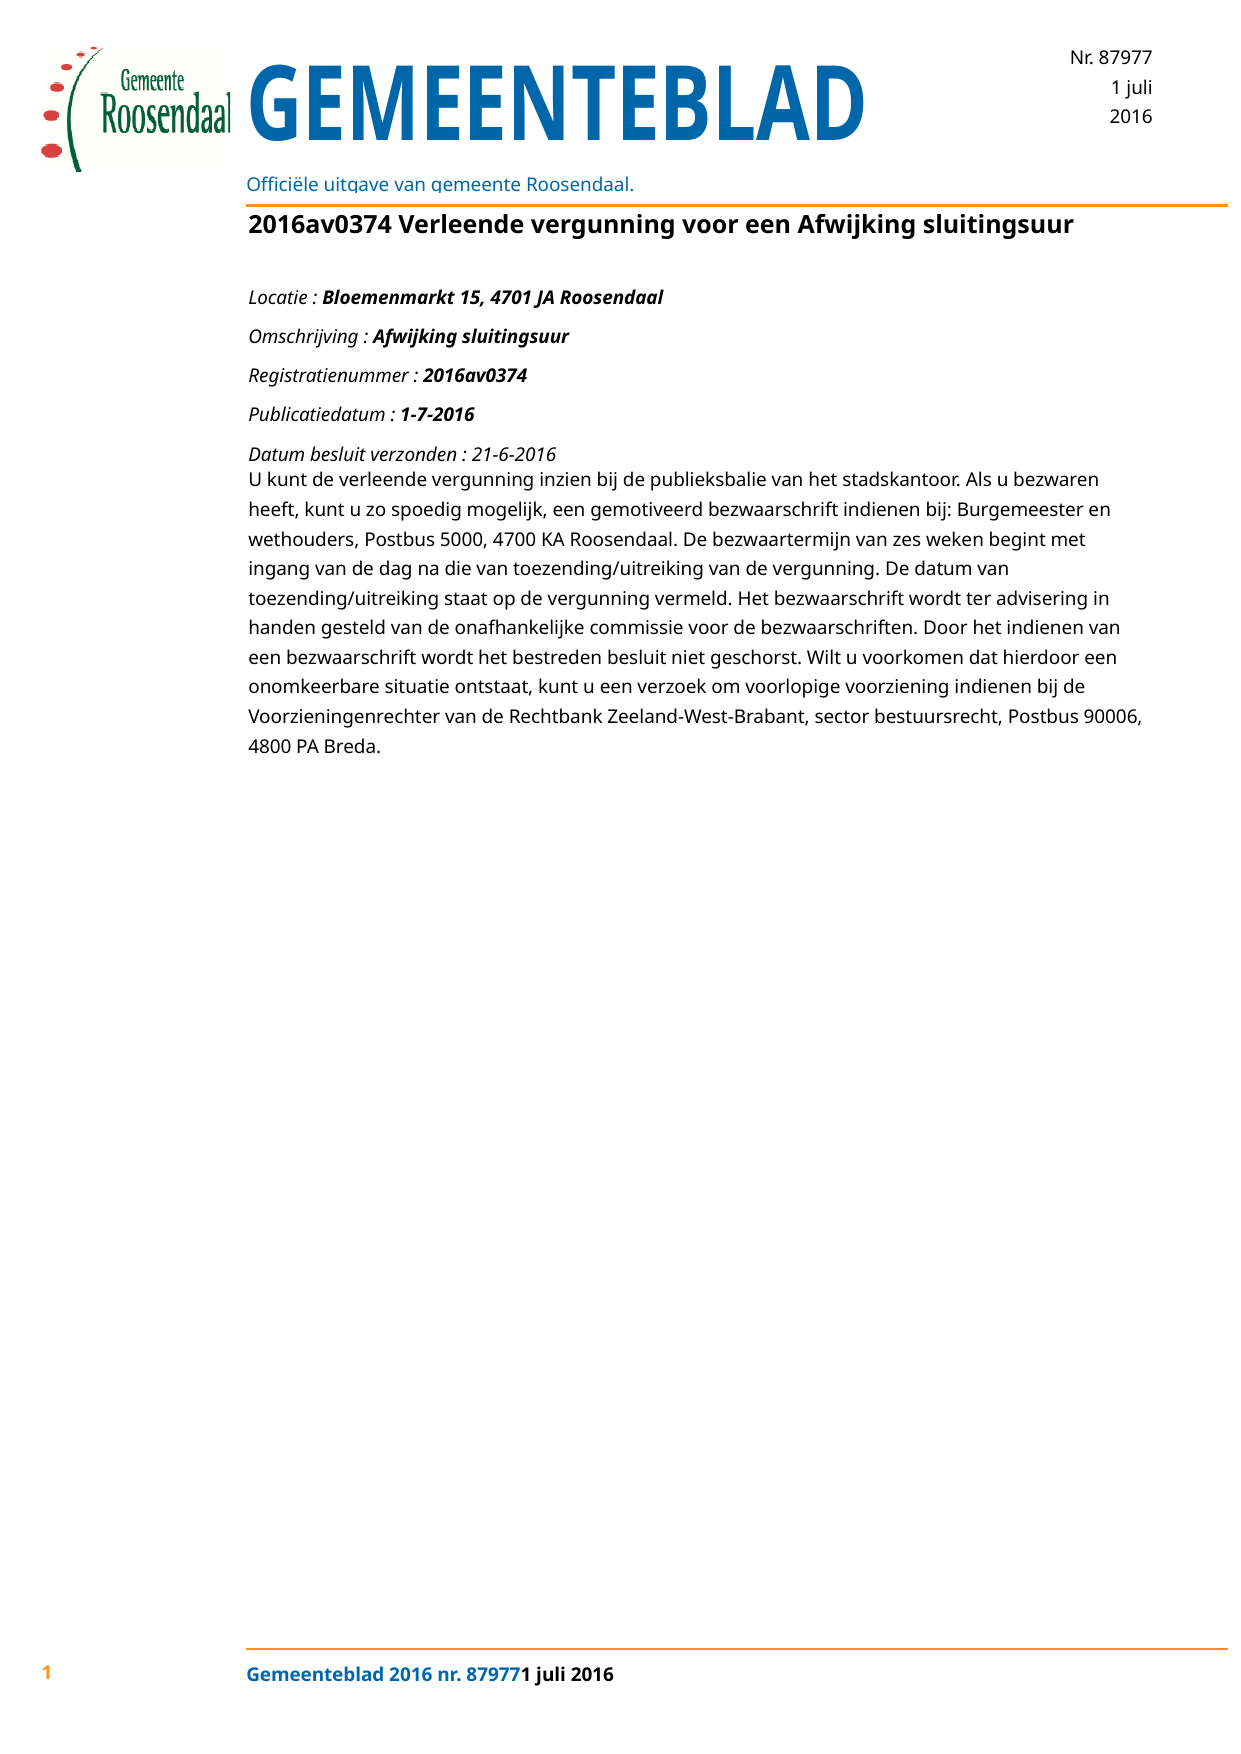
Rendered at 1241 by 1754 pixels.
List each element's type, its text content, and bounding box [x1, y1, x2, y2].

picture [41, 47, 231, 172]
text Registratienummer : 2016av0374 [248, 362, 1152, 388]
text Omschrijving : Afwijking sluitingsuur [248, 323, 1152, 349]
text 2016av0374 Verleende vergunning voor een Afwijking sluitingsuur [248, 207, 1152, 241]
text Locatie : Bloemenmarkt 15, 4701 JA Roosendaal [248, 284, 1152, 309]
text U kunt de verleende vergunning inzien bij de publieksbalie van het stadskantoor. Als u bezwaren heeft, kunt u zo spoedig mogelijk, een gemotiveerd bezwaarschrift indienen bij: Burgemeester en wethouders, Postbus 5000, 4700 KA Roosendaal. De bezwaartermijn van zes weken begint met ingang van de dag na die van toezending/uitreiking van de vergunning. De datum van toezending/uitreiking staat op de vergunning vermeld. Het bezwaarschrift wordt ter advisering in handen gesteld van de onafhankelijke commissie voor de bezwaarschriften. Door het indienen van een bezwaarschrift wordt het bestreden besluit niet geschorst. Wilt u voorkomen dat hierdoor een onomkeerbare situatie ontstaat, kunt u een verzoek om voorlopige voorziening indienen bij de Voorzieningenrechter van de Rechtbank Zeeland-West-Brabant, sector bestuursrecht, Postbus 90006, 4800 PA Breda. [248, 467, 1152, 759]
text Datum besluit verzonden : 21-6-2016 [248, 441, 1152, 467]
text Publicatiedatum : 1-7-2016 [248, 402, 1152, 427]
